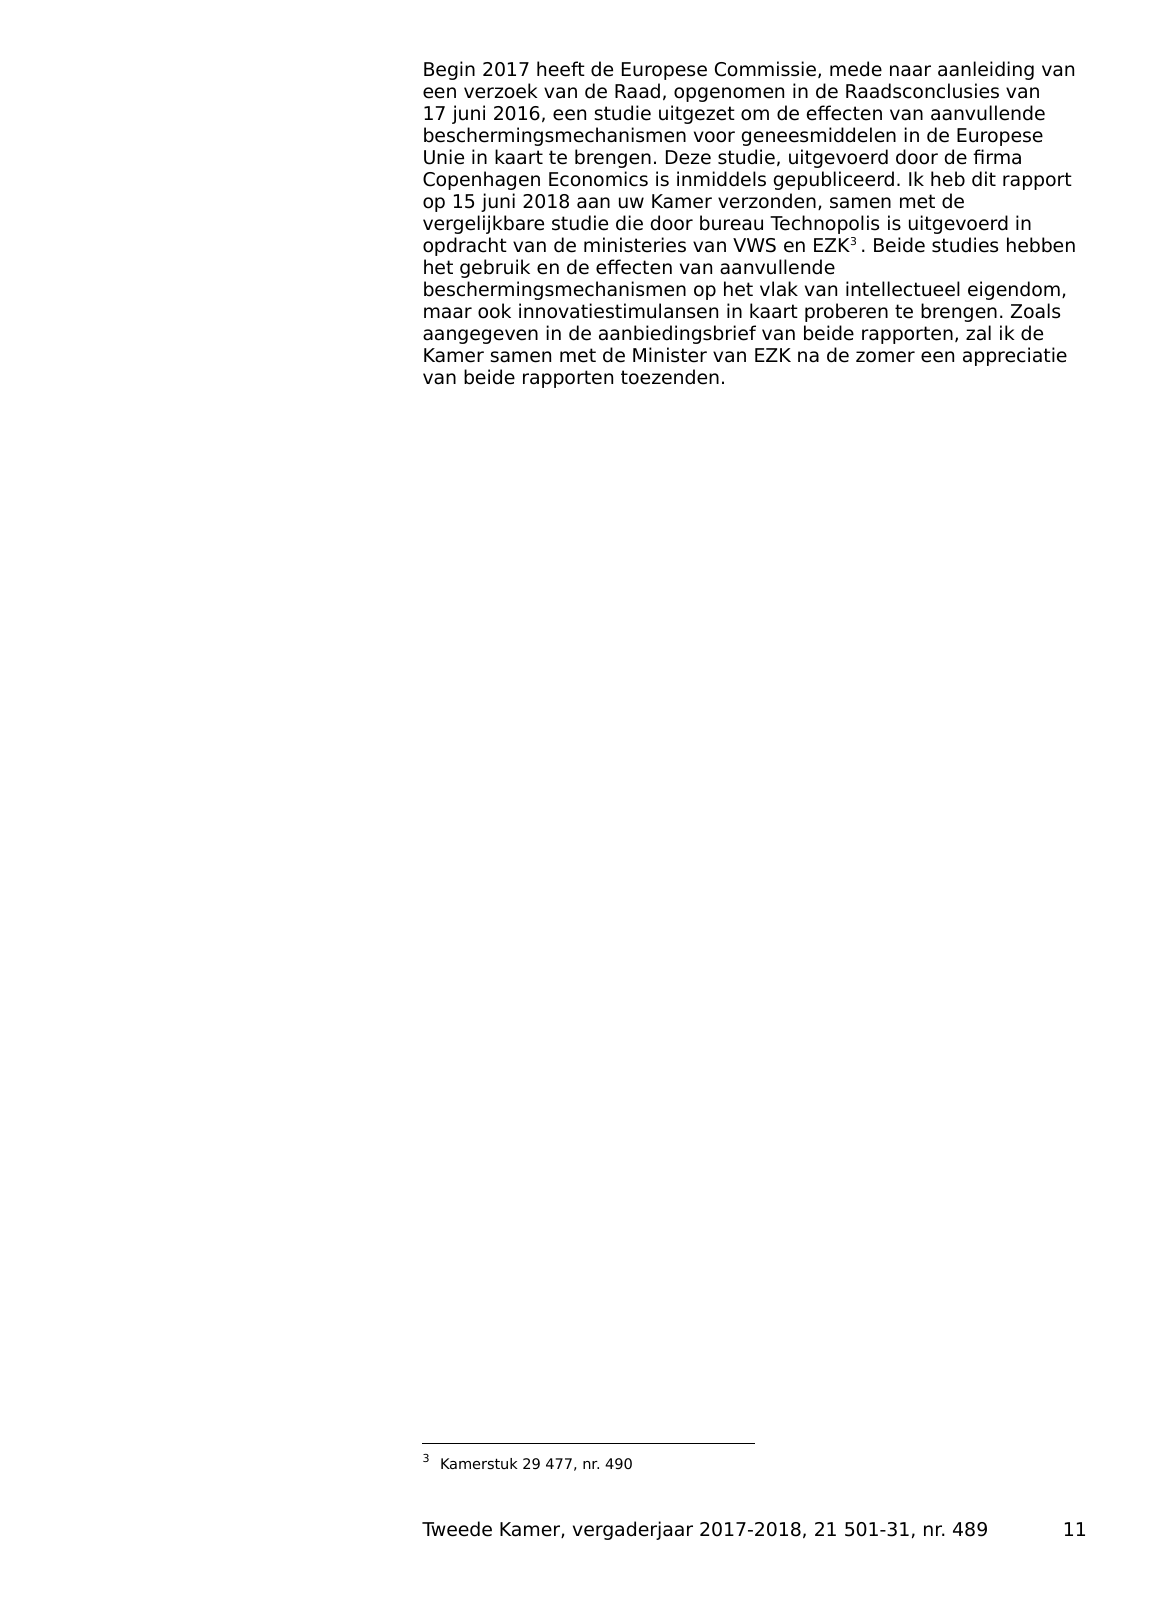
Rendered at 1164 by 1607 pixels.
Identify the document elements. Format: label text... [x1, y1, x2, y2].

text Kamerstuk 29 477, nr. 490 [422, 1452, 1087, 1474]
text Begin 2017 heeft de Europese Commissie, mede naar aanleiding van een verzoek van de Raad, opgenomen in de Raadsconclusies van 17 juni 2016, een studie uitgezet om de effecten van aanvullende beschermingsmechanismen voor geneesmiddelen in de Europese Unie in kaart te brengen. Deze studie, uitgevoerd door de firma Copenhagen Economics is inmiddels gepubliceerd. Ik heb dit rapport op 15 juni 2018 aan uw Kamer verzonden, samen met de vergelijkbare studie die door bureau Technopolis is uitgevoerd in opdracht van de ministeries van VWS en EZK. Beide studies hebben het gebruik en de effecten van aanvullende beschermingsmechanismen op het vlak van intellectueel eigendom, maar ook innovatiestimulansen in kaart proberen te brengen. Zoals aangegeven in de aanbiedingsbrief van beide rapporten, zal ik de Kamer samen met de Minister van EZK na de zomer een appreciatie van beide rapporten toezenden. [422, 59, 1087, 389]
